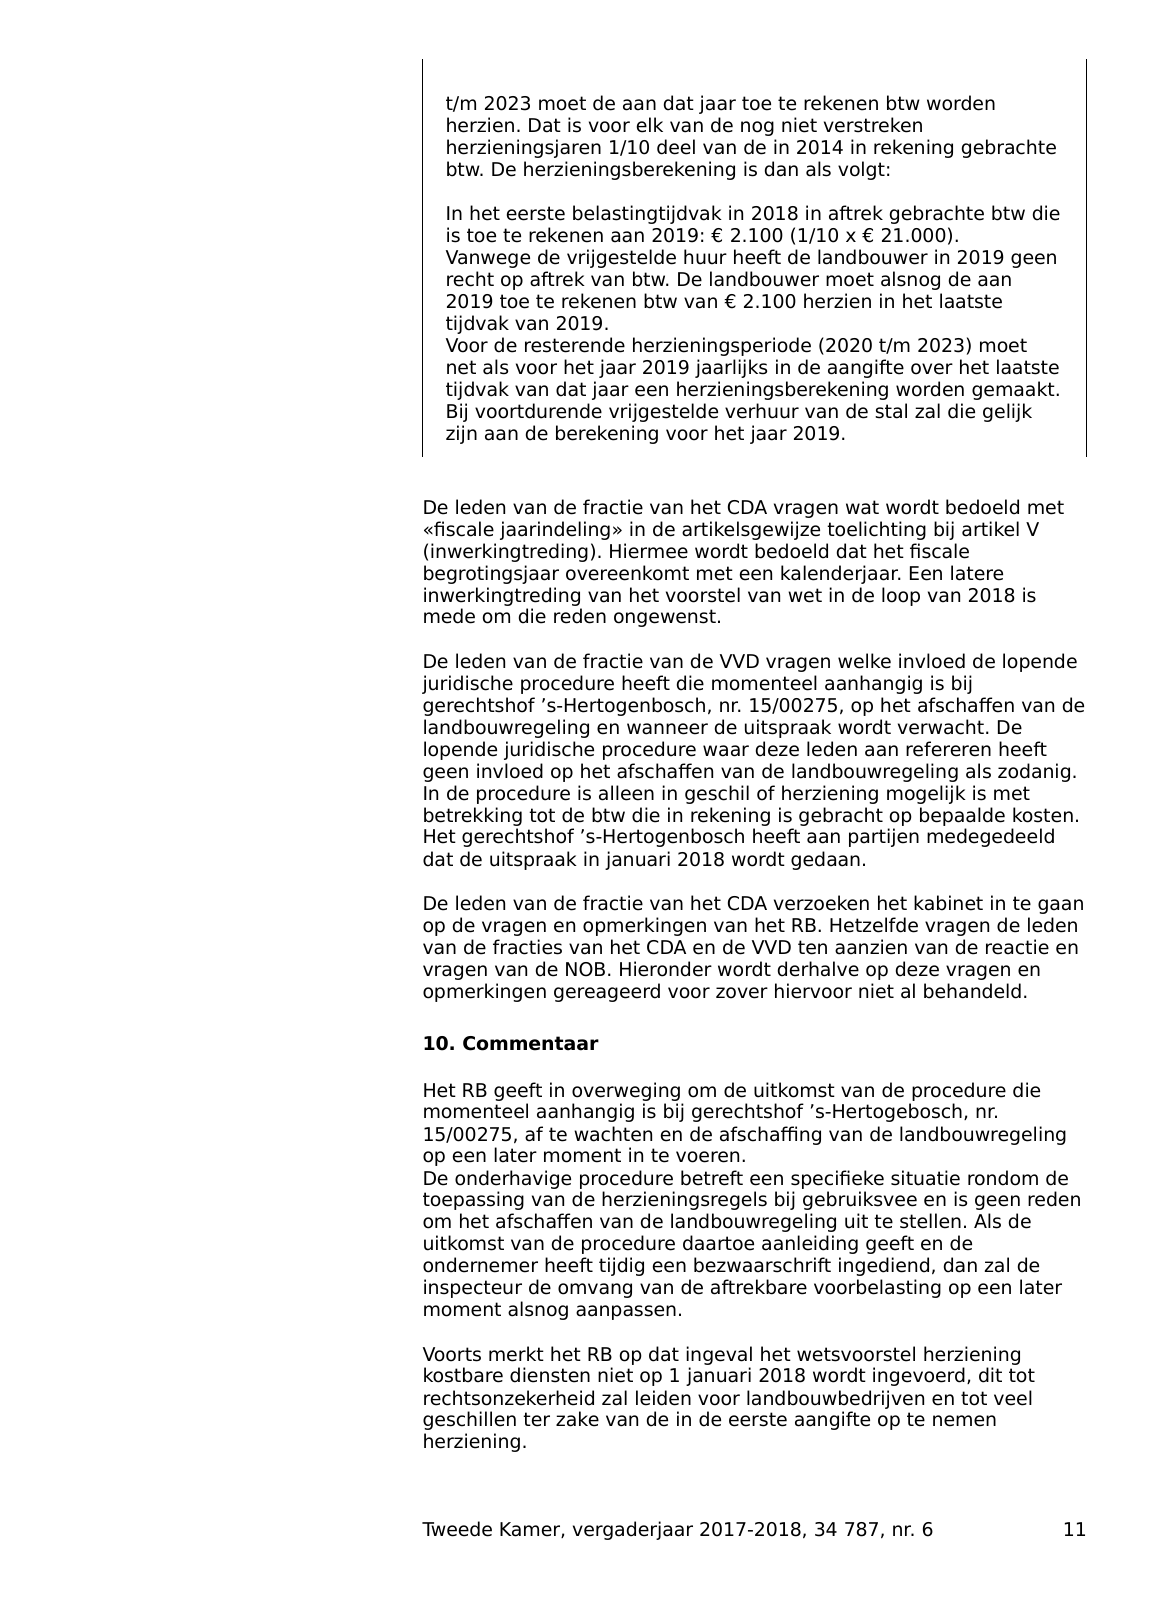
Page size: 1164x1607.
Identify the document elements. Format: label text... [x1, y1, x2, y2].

text De leden van de fractie van het CDA verzoeken het kabinet in te gaan op de vragen en opmerkingen van het RB. Hetzelfde vragen de leden van de fracties van het CDA en de VVD ten aanzien van de reactie en vragen van de NOB. Hieronder wordt derhalve op deze vragen en opmerkingen gereageerd voor zover hiervoor niet al behandeld. [422, 893, 1087, 1002]
text Voorts merkt het RB op dat ingeval het wetsvoorstel herziening kostbare diensten niet op 1 januari 2018 wordt ingevoerd, dit tot rechtsonzekerheid zal leiden voor landbouwbedrijven en tot veel geschillen ter zake van de in de eerste aangifte op te nemen herziening. [422, 1343, 1087, 1453]
text De leden van de fractie van het CDA vragen wat wordt bedoeld met «fiscale jaarindeling» in de artikelsgewijze toelichting bij artikel V (inwerkingtreding). Hiermee wordt bedoeld dat het fiscale begrotingsjaar overeenkomt met een kalenderjaar. Een latere inwerkingtreding van het voorstel van wet in de loop van 2018 is mede om die reden ongewenst. [422, 497, 1087, 628]
text De leden van de fractie van de VVD vragen welke invloed de lopende juridische procedure heeft die momenteel aanhangig is bij gerechtshof ’s-Hertogenbosch, nr. 15/00275, op het afschaffen van de landbouwregeling en wanneer de uitspraak wordt verwacht. De lopende juridische procedure waar deze leden aan refereren heeft geen invloed op het afschaffen van de landbouwregeling als zodanig. In de procedure is alleen in geschil of herziening mogelijk is met betrekking tot de btw die in rekening is gebracht op bepaalde kosten. Het gerechtshof ’s-Hertogenbosch heeft aan partijen medegedeeld dat de uitspraak in januari 2018 wordt gedaan. [422, 651, 1087, 870]
subtitle 10. Commentaar [422, 1032, 1087, 1054]
text Het RB geeft in overweging om de uitkomst van de procedure die momenteel aanhangig is bij gerechtshof ’s-Hertogebosch, nr. 15/00275, af te wachten en de afschaffing van de landbouwregeling op een later moment in te voeren. [422, 1079, 1087, 1167]
table_header t/m 2023 moet de aan dat jaar toe te rekenen btw worden herzien. Dat is voor elk van de nog niet verstreken herzieningsjaren 1/10 deel van de in 2014 in rekening gebrachte btw. De herzieningsberekening is dan als volgt: In het eerste belastingtijdvak in 2018 in aftrek gebrachte btw die is toe te rekenen aan 2019: € 2.100 (1/10 x € 21.000). Vanwege de vrijgestelde huur heeft de landbouwer in 2019 geen recht op aftrek van btw. De landbouwer moet alsnog de aan 2019 toe te rekenen btw van € 2.100 herzien in het laatste tijdvak van 2019. Voor de resterende herzieningsperiode (2020 t/m 2023) moet net als voor het jaar 2019 jaarlijks in de aangifte over het laatste tijdvak van dat jaar een herzieningsberekening worden gemaakt. Bij voortdurende vrijgestelde verhuur van de stal zal die gelijk zijn aan de berekening voor het jaar 2019. [423, 59, 1086, 457]
text De onderhavige procedure betreft een specifieke situatie rondom de toepassing van de herzieningsregels bij gebruiksvee en is geen reden om het afschaffen van de landbouwregeling uit te stellen. Als de uitkomst van de procedure daartoe aanleiding geeft en de ondernemer heeft tijdig een bezwaarschrift ingediend, dan zal de inspecteur de omvang van de aftrekbare voorbelasting op een later moment alsnog aanpassen. [422, 1167, 1087, 1321]
